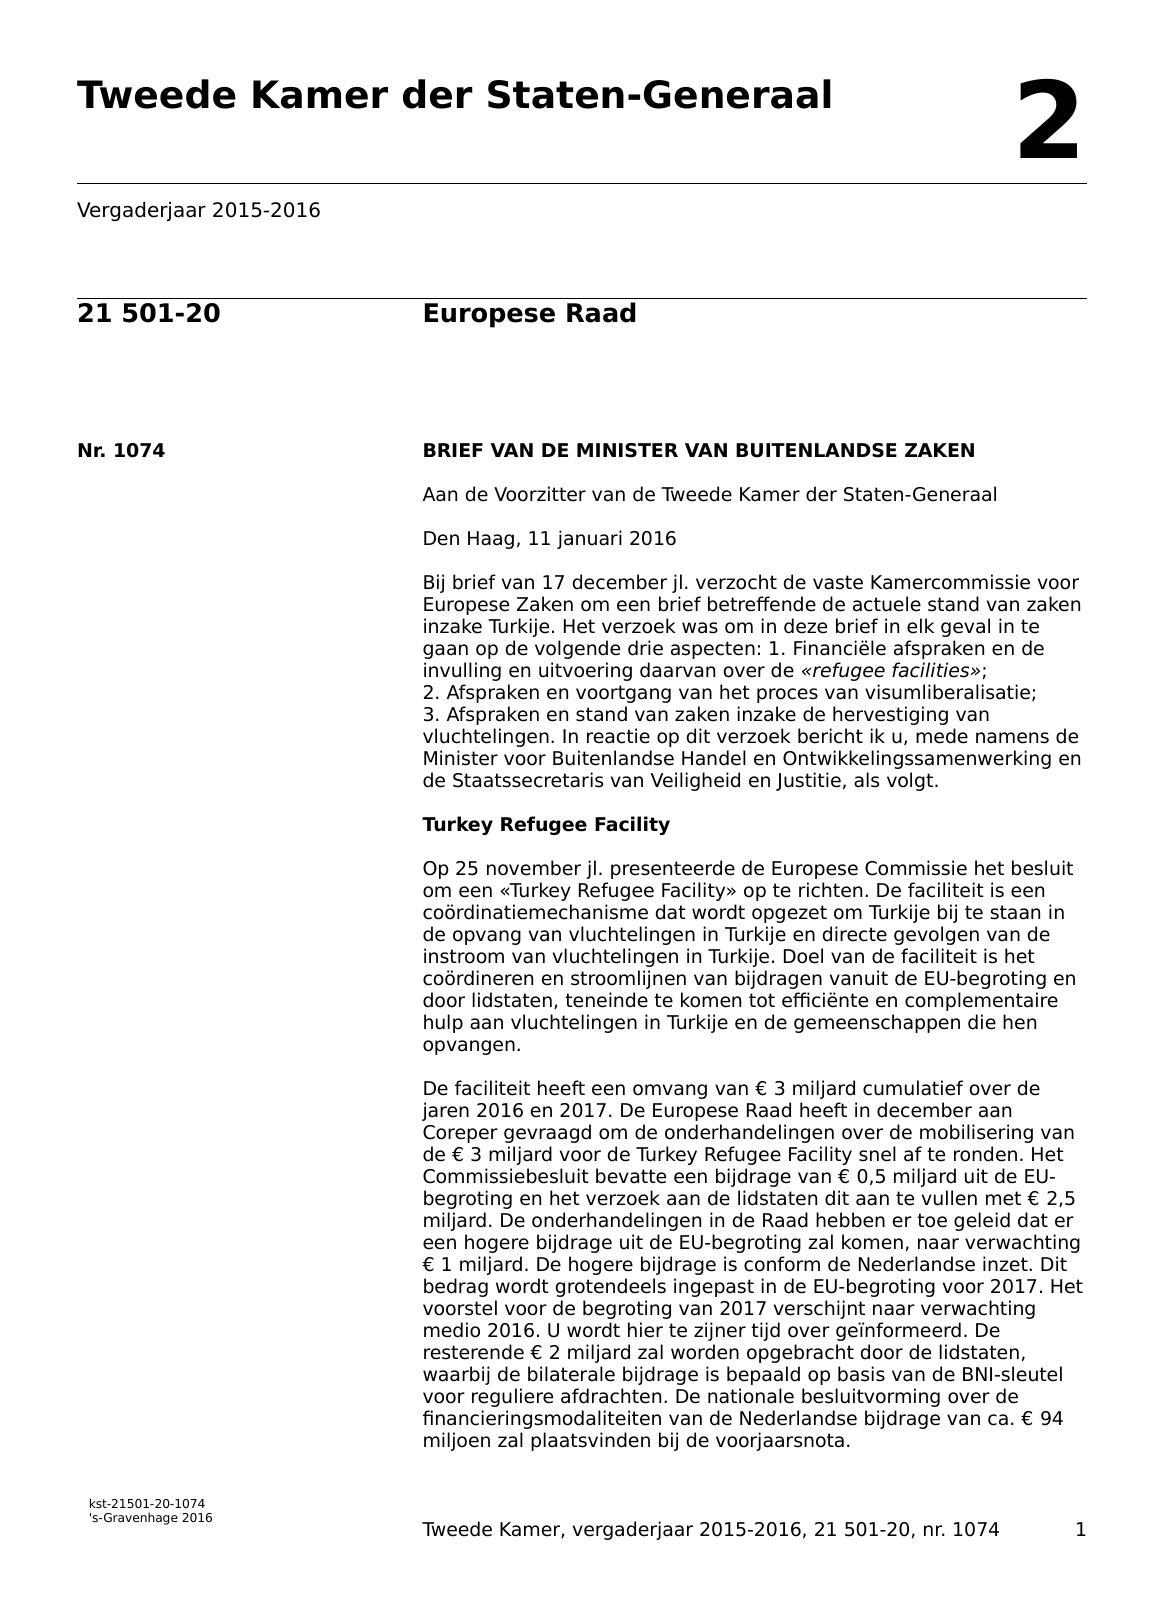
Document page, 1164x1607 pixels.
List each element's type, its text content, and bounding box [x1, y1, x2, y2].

text De faciliteit heeft een omvang van € 3 miljard cumulatief over de jaren 2016 en 2017. De Europese Raad heeft in december aan Coreper gevraagd om de onderhandelingen over de mobilisering van de € 3 miljard voor de Turkey Refugee Facility snel af te ronden. Het Commissiebesluit bevatte een bijdrage van € 0,5 miljard uit de EU-begroting en het verzoek aan de lidstaten dit aan te vullen met € 2,5 miljard. De onderhandelingen in de Raad hebben er toe geleid dat er een hogere bijdrage uit de EU-begroting zal komen, naar verwachting € 1 miljard. De hogere bijdrage is conform de Nederlandse inzet. Dit bedrag wordt grotendeels ingepast in de EU-begroting voor 2017. Het voorstel voor de begroting van 2017 verschijnt naar verwachting medio 2016. U wordt hier te zijner tijd over geïnformeerd. De resterende € 2 miljard zal worden opgebracht door de lidstaten, waarbij de bilaterale bijdrage is bepaald op basis van de BNI-sleutel voor reguliere afdrachten. De nationale besluitvorming over de financieringsmodaliteiten van de Nederlandse bijdrage van ca. € 94 miljoen zal plaatsvinden bij de voorjaarsnota. [422, 1078, 1087, 1452]
text kst-21501-20-1074 [88, 1497, 323, 1511]
text Aan de Voorzitter van de Tweede Kamer der Staten-Generaal [422, 484, 1087, 506]
text Den Haag, 11 januari 2016 [422, 528, 1087, 550]
text Bij brief van 17 december jl. verzocht de vaste Kamercommissie voor Europese Zaken om een brief betreffende de actuele stand van zaken inzake Turkije. Het verzoek was om in deze brief in elk geval in te gaan op de volgende drie aspecten: 1. Financiële afspraken en de invulling en uitvoering daarvan over de «refugee facilities»; 2. Afspraken en voortgang van het proces van visumliberalisatie; 3. Afspraken en stand van zaken inzake de hervestiging van vluchtelingen. In reactie op dit verzoek bericht ik u, mede namens de Minister voor Buitenlandse Handel en Ontwikkelingssamenwerking en de Staatssecretaris van Veiligheid en Justitie, als volgt. [422, 572, 1087, 792]
table_header Tweede Kamer der Staten-Generaal [77, 59, 886, 183]
table_header 2 [886, 59, 1087, 183]
subtitle Nr. 1074 BRIEF VAN DE MINISTER VAN BUITENLANDSE ZAKEN [77, 440, 1087, 462]
table_cell Vergaderjaar 2015-2016 [77, 184, 1087, 298]
text 's-Gravenhage 2016 [88, 1511, 323, 1525]
subtitle Turkey Refugee Facility [422, 814, 1087, 836]
subtitle 21 501-20 Europese Raad [77, 299, 1087, 329]
text Op 25 november jl. presenteerde de Europese Commissie het besluit om een «Turkey Refugee Facility» op te richten. De faciliteit is een coördinatiemechanisme dat wordt opgezet om Turkije bij te staan in de opvang van vluchtelingen in Turkije en directe gevolgen van de instroom van vluchtelingen in Turkije. Doel van de faciliteit is het coördineren en stroomlijnen van bijdragen vanuit de EU-begroting en door lidstaten, teneinde te komen tot efficiënte en complementaire hulp aan vluchtelingen in Turkije en de gemeenschappen die hen opvangen. [422, 858, 1087, 1056]
